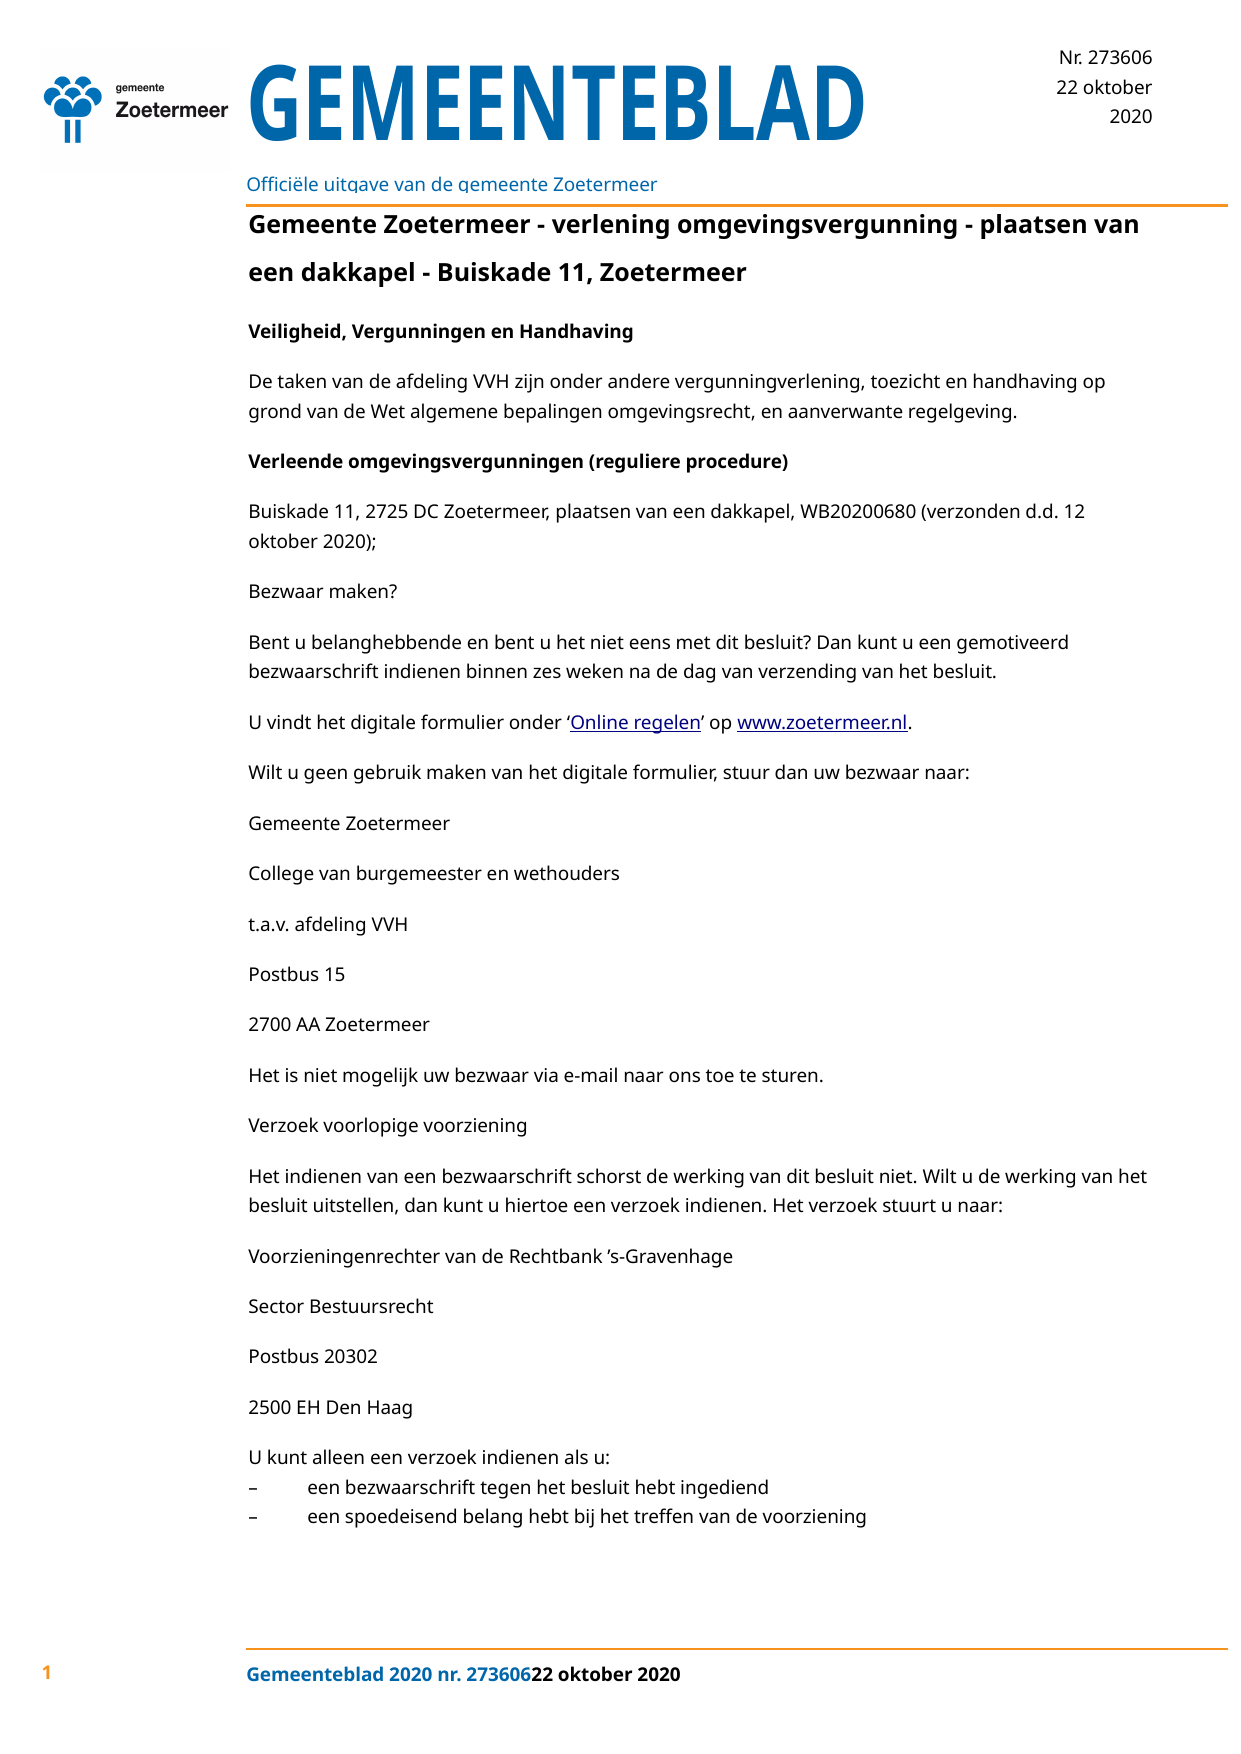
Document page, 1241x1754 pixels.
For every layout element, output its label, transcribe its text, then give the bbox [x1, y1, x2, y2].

text Sector Bestuursrecht [248, 1293, 1152, 1319]
text Gemeente Zoetermeer [248, 810, 1152, 836]
text Bent u belanghebbende en bent u het niet eens met dit besluit? Dan kunt u een gemotiveerd bezwaarschrift indienen binnen zes weken na de dag van verzending van het besluit. [248, 629, 1152, 684]
text Verleende omgevingsvergunningen (reguliere procedure) [248, 448, 1152, 474]
text 2500 EH Den Haag [248, 1394, 1152, 1420]
text 2700 AA Zoetermeer [248, 1012, 1152, 1037]
picture [41, 47, 231, 172]
list een spoedeisend belang hebt bij het treffen van de voorziening [248, 1504, 1152, 1529]
text College van burgemeester en wethouders [248, 860, 1152, 886]
text U vindt het digitale formulier onder ‘Online regelen’ op www.zoetermeer.nl. [248, 709, 1152, 735]
text Gemeente Zoetermeer - verlening omgevingsvergunning - plaatsen van een dakkapel - Buiskade 11, Zoetermeer [248, 207, 1152, 288]
text U kunt alleen een verzoek indienen als u: [248, 1444, 1152, 1470]
text Bezwaar maken? [248, 579, 1152, 604]
text Buiskade 11, 2725 DC Zoetermeer, plaatsen van een dakkapel, WB20200680 (verzonden d.d. 12 oktober 2020); [248, 499, 1152, 554]
text Verzoek voorlopige voorziening [248, 1112, 1152, 1138]
text Wilt u geen gebruik maken van het digitale formulier, stuur dan uw bezwaar naar: [248, 759, 1152, 785]
text De taken van de afdeling VVH zijn onder andere vergunningverlening, toezicht en handhaving op grond van de Wet algemene bepalingen omgevingsrecht, en aanverwante regelgeving. [248, 368, 1152, 424]
text Veiligheid, Vergunningen en Handhaving [248, 318, 1152, 344]
text t.a.v. afdeling VVH [248, 911, 1152, 937]
list een bezwaarschrift tegen het besluit hebt ingediend [248, 1474, 1152, 1500]
text Postbus 15 [248, 961, 1152, 987]
text Het is niet mogelijk uw bezwaar via e-mail naar ons toe te sturen. [248, 1062, 1152, 1088]
text Voorzieningenrechter van de Rechtbank ’s-Gravenhage [248, 1243, 1152, 1269]
text Het indienen van een bezwaarschrift schorst de werking van dit besluit niet. Wilt u de werking van het besluit uitstellen, dan kunt u hiertoe een verzoek indienen. Het verzoek stuurt u naar: [248, 1163, 1152, 1218]
text Postbus 20302 [248, 1344, 1152, 1369]
